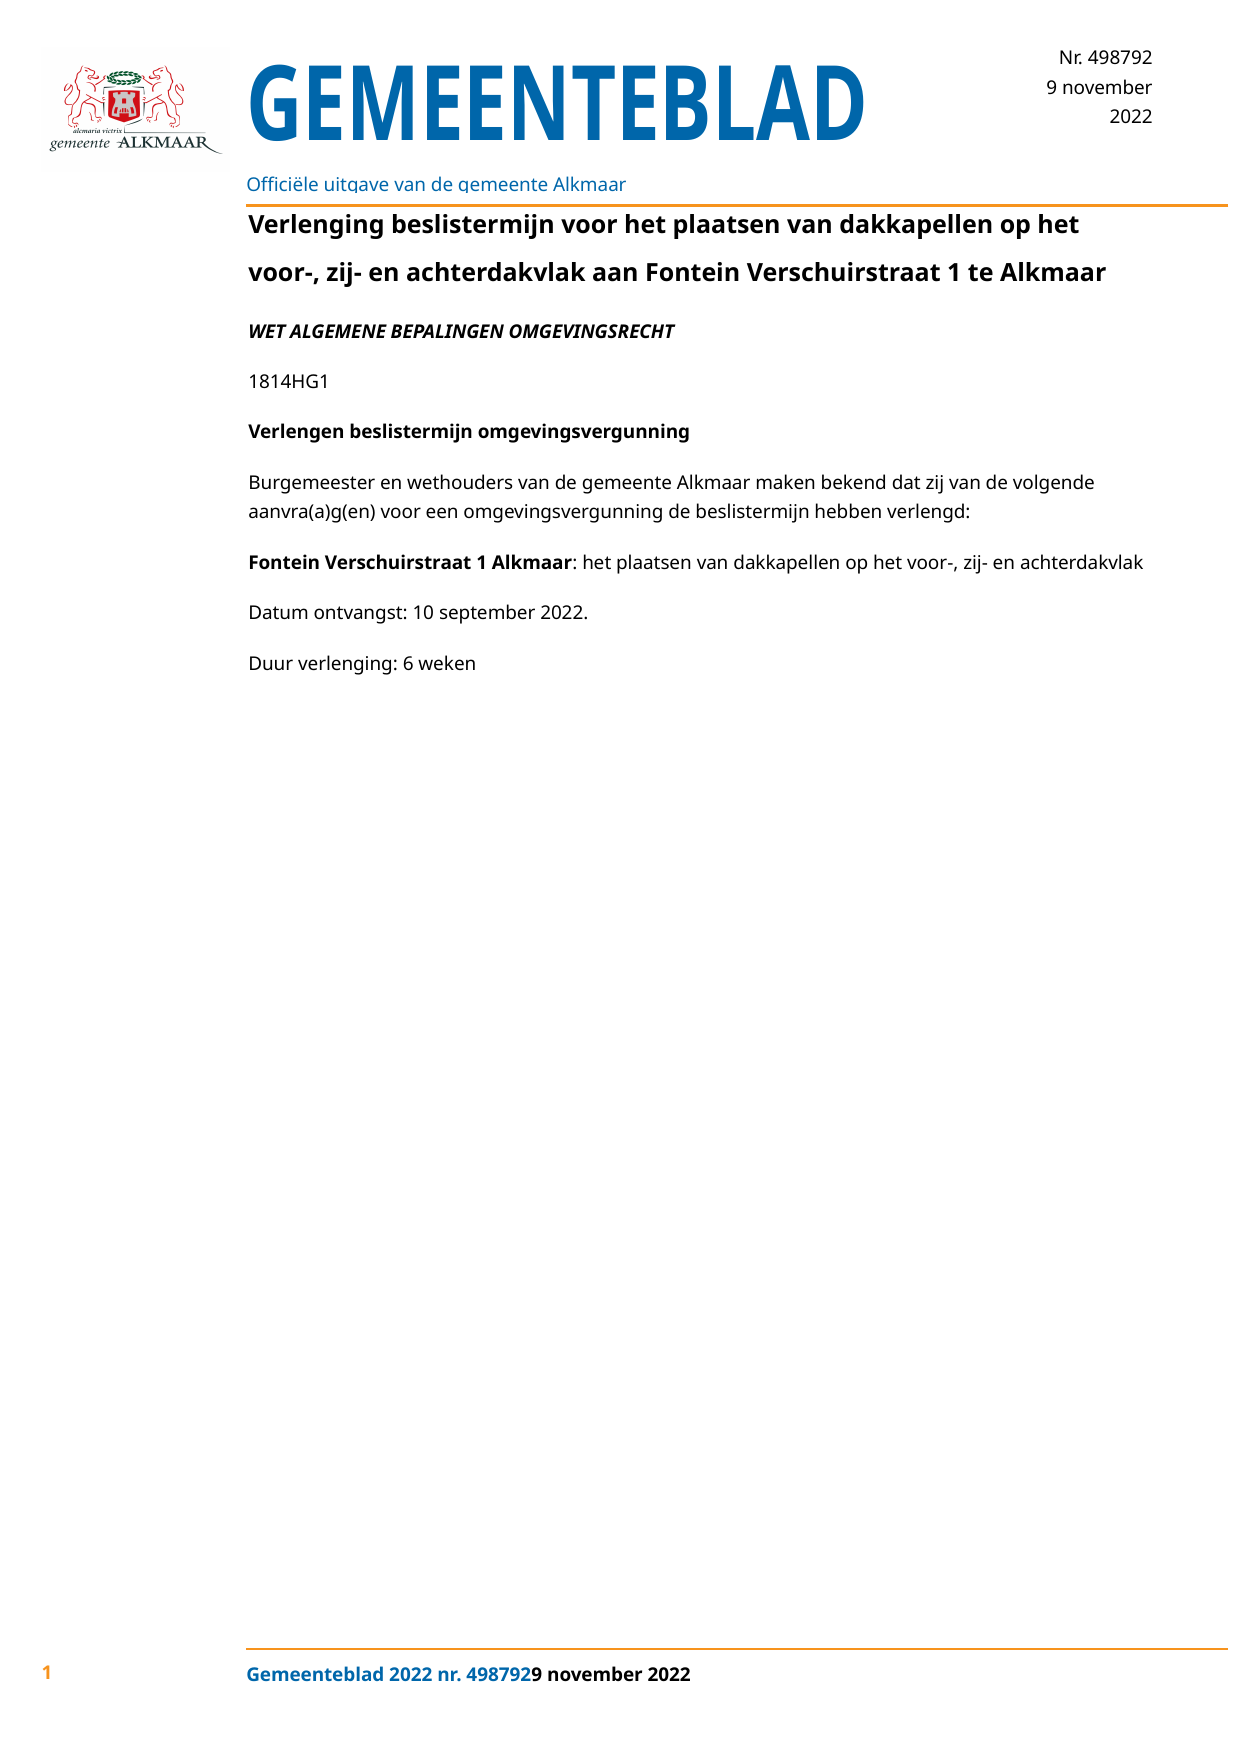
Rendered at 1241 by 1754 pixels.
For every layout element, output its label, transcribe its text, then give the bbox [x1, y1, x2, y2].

text 1814HG1 [248, 368, 1152, 394]
text Datum ontvangst: 10 september 2022. [248, 599, 1152, 625]
text Fontein Verschuirstraat 1 Alkmaar: het plaatsen van dakkapellen op het voor-, zij- en achterdakvlak [248, 549, 1152, 575]
text Verlengen beslistermijn omgevingsvergunning [248, 419, 1152, 444]
picture [41, 47, 231, 172]
text Duur verlenging: 6 weken [248, 650, 1152, 676]
text WET ALGEMENE BEPALINGEN OMGEVINGSRECHT [248, 318, 1152, 344]
text Burgemeester en wethouders van de gemeente Alkmaar maken bekend dat zij van de volgende aanvra(a)g(en) voor een omgevingsvergunning de beslistermijn hebben verlengd: [248, 469, 1152, 524]
text Verlenging beslistermijn voor het plaatsen van dakkapellen op het voor-, zij- en achterdakvlak aan Fontein Verschuirstraat 1 te Alkmaar [248, 207, 1152, 288]
